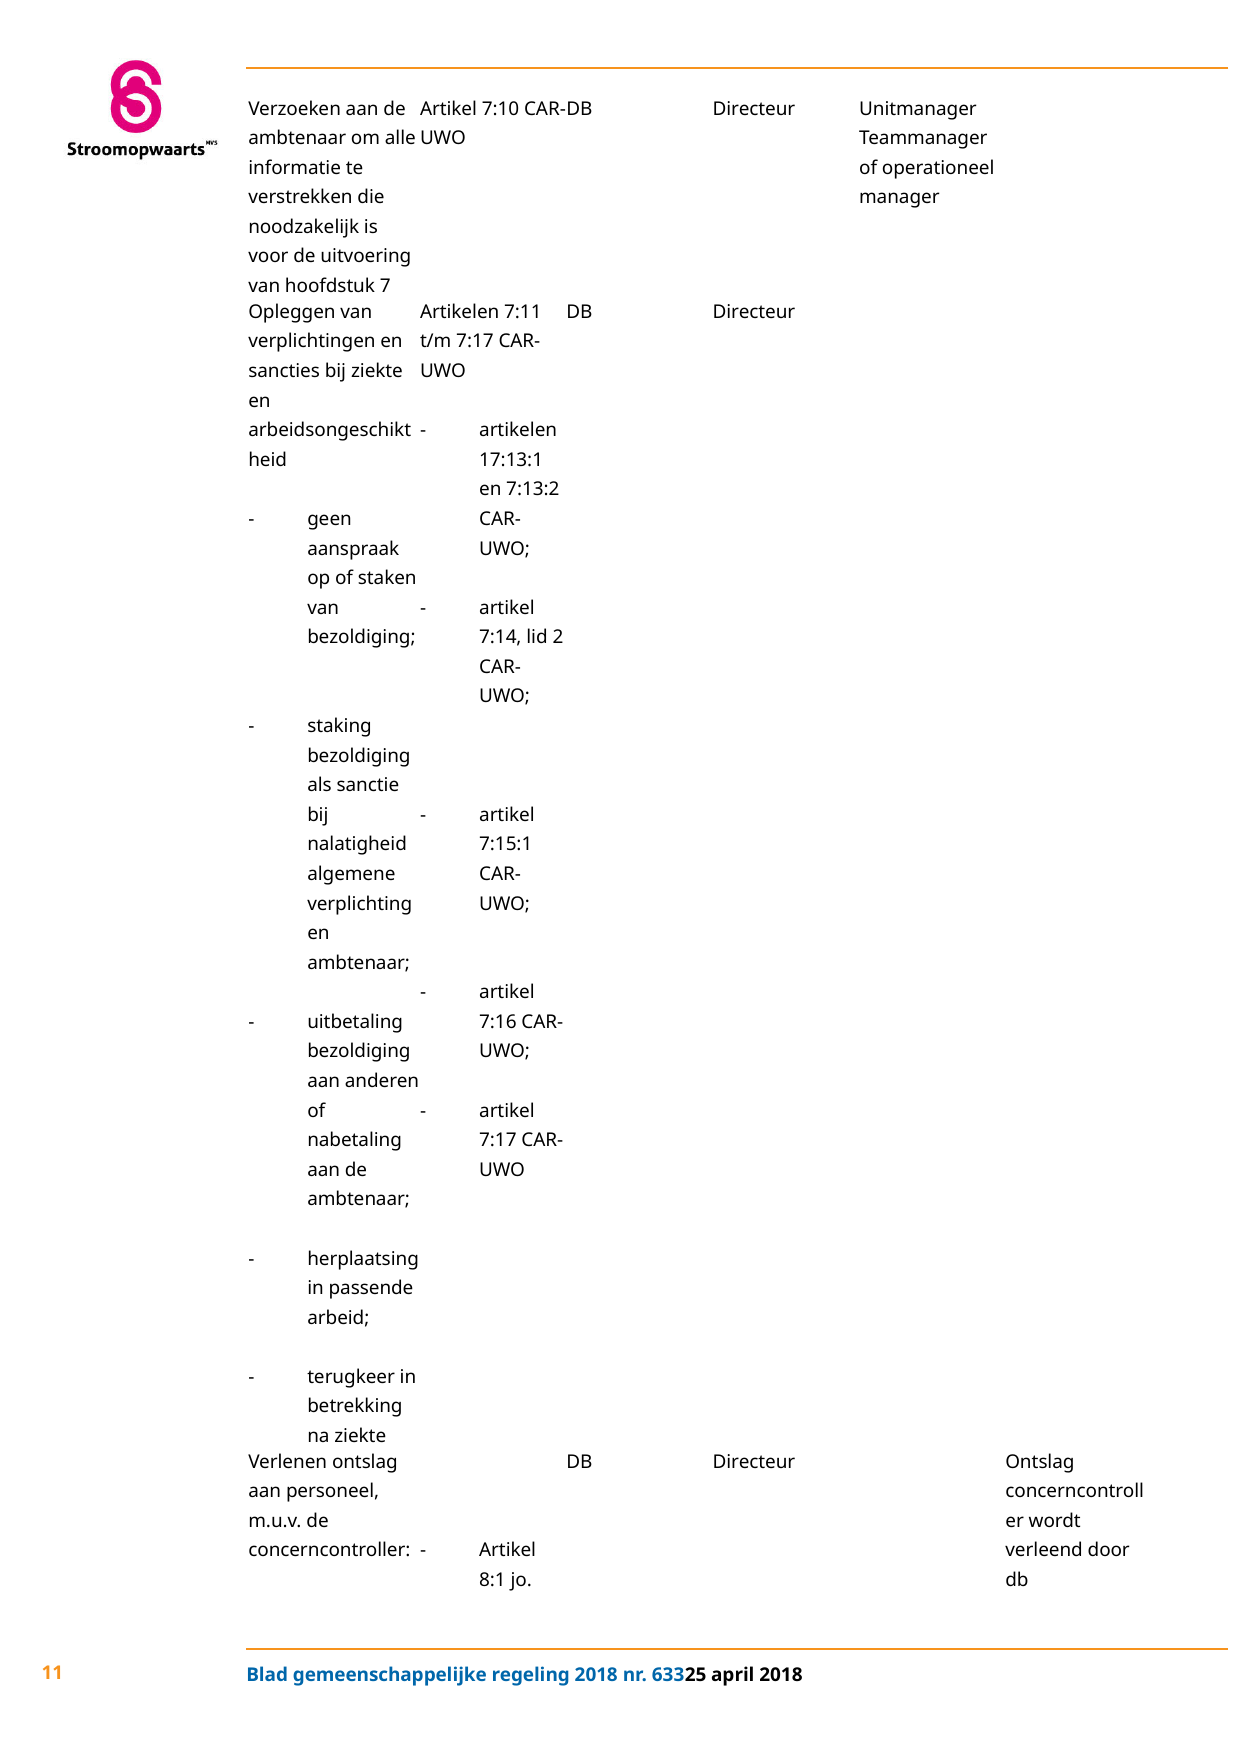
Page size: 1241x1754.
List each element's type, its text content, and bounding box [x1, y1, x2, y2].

picture [41, 47, 231, 172]
table_cell Artikel 8:1 jo. [420, 1448, 566, 1592]
table_cell Verzoeken aan de ambtenaar om alle informatie te verstrekken die noodzakelijk is voor de uitvoering van hoofdstuk 7 [248, 95, 420, 298]
table_cell Directeur [713, 95, 859, 298]
table_cell [859, 298, 1005, 1448]
table_cell DB [566, 1448, 712, 1592]
table_cell Artikel 7:10 CAR-UWO [420, 95, 566, 298]
table_cell [859, 1448, 1005, 1592]
table_cell Ontslag concerncontroller wordt verleend door db [1005, 1448, 1152, 1592]
table_cell [1005, 95, 1152, 298]
table_cell [1005, 298, 1152, 1448]
table_cell Artikelen 7:11 t/m 7:17 CAR-UWO artikelen 17:13:1 en 7:13:2 CAR-UWO; artikel 7:14, lid 2 CAR-UWO; artikel 7:15:1 CAR-UWO; artikel 7:16 CAR-UWO; artikel 7:17 CAR-UWO [420, 298, 566, 1448]
table_cell Directeur [713, 1448, 859, 1592]
table_cell Unitmanager Teammanager of operationeel manager [859, 95, 1005, 298]
table_cell Opleggen van verplichtingen en sancties bij ziekte en arbeidsongeschiktheid geen aanspraak op of staken van bezoldiging; staking bezoldiging als sanctie bij nalatigheid algemene verplichtingen ambtenaar; uitbetaling bezoldiging aan anderen of nabetaling aan de ambtenaar; herplaatsing in passende arbeid; terugkeer in betrekking na ziekte [248, 298, 420, 1448]
table_cell Directeur [713, 298, 859, 1448]
table_cell DB [566, 298, 712, 1448]
table_cell Verlenen ontslag aan personeel, m.u.v. de concerncontroller: [248, 1448, 420, 1592]
table_cell DB [566, 95, 712, 298]
